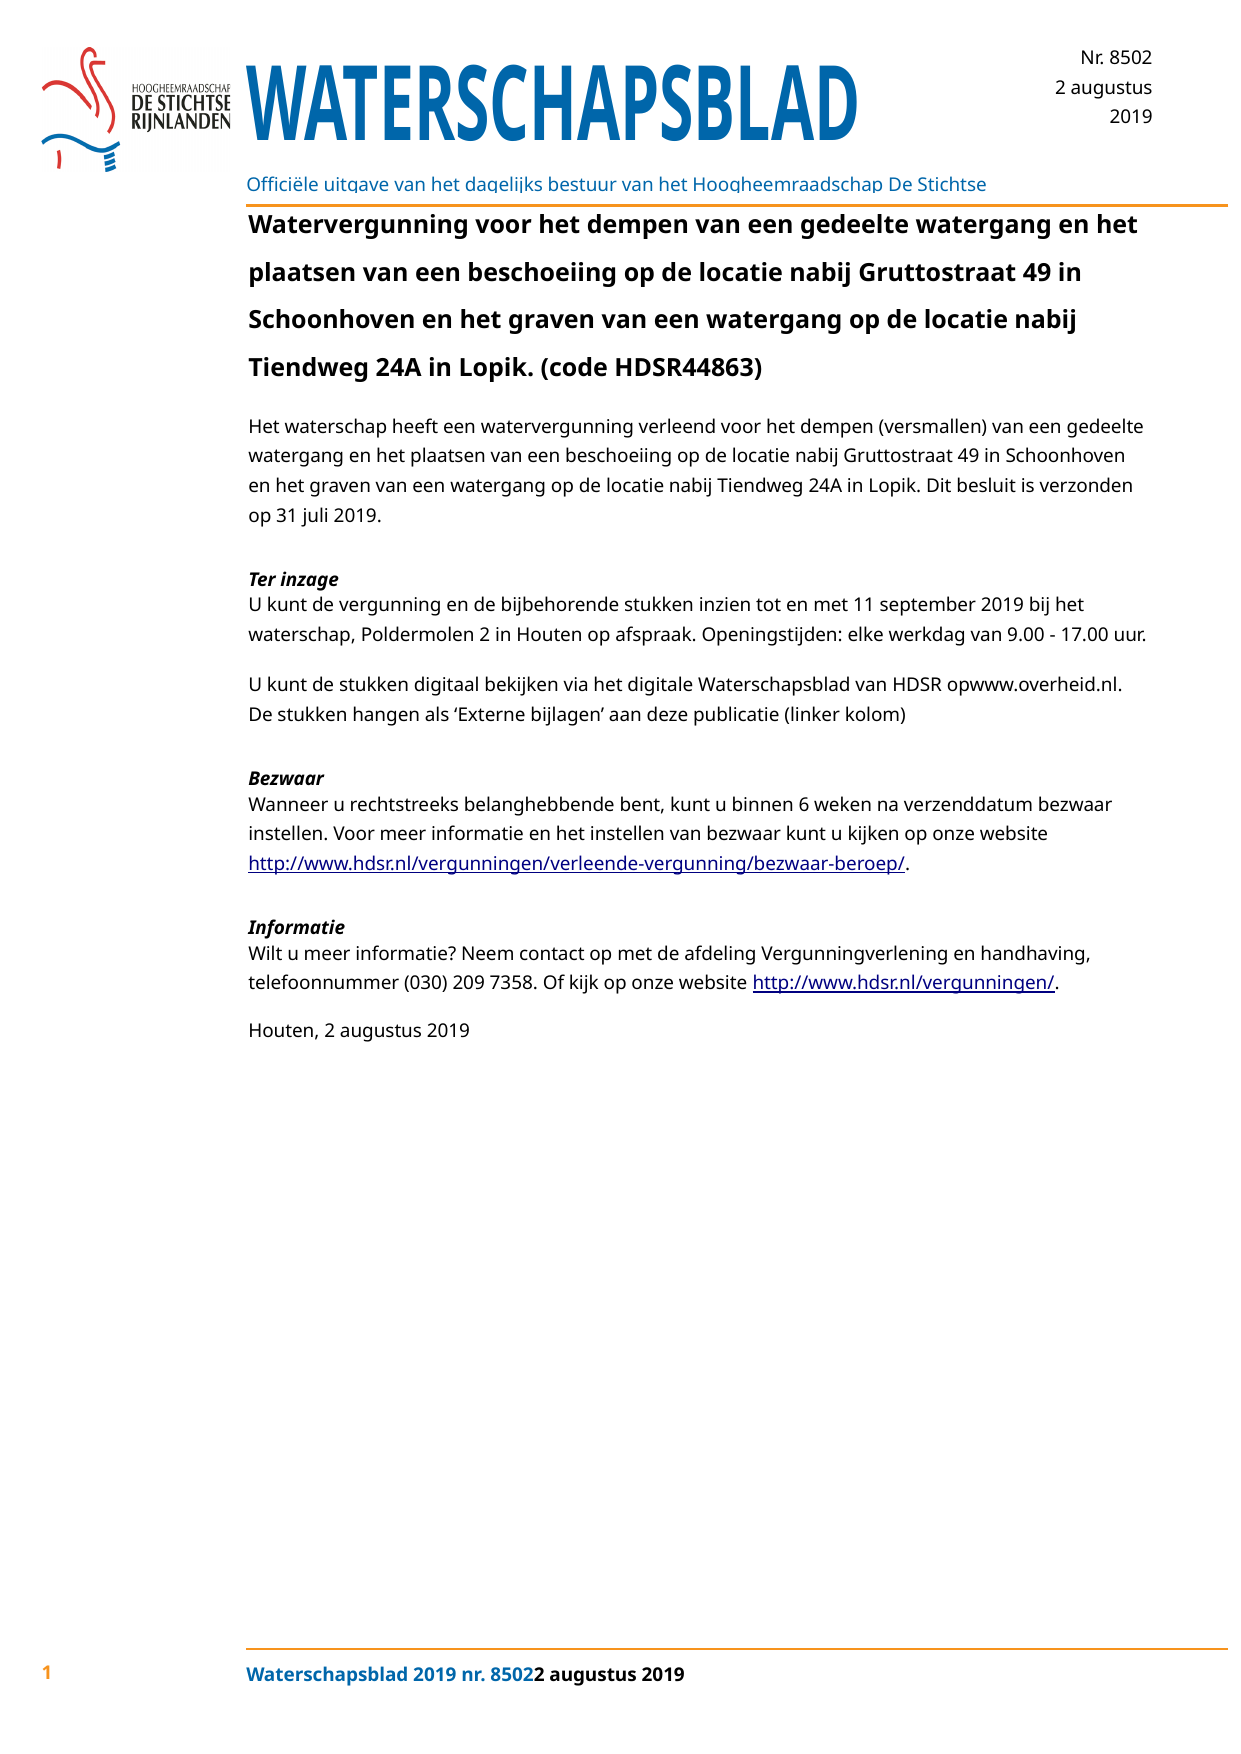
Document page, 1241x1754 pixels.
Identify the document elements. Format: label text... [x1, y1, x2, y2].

picture [41, 47, 231, 172]
text Wilt u meer informatie? Neem contact op met de afdeling Vergunningverlening en handhaving, telefoonnummer (030) 209 7358. Of kijk op onze website http://www.hdsr.nl/vergunningen/. [248, 940, 1152, 995]
text Ter inzage [248, 566, 1152, 592]
text Bezwaar [248, 765, 1152, 791]
text Wanneer u rechtstreeks belanghebbende bent, kunt u binnen 6 weken na verzenddatum bezwaar instellen. Voor meer informatie en het instellen van bezwaar kunt u kijken op onze website http://www.hdsr.nl/vergunningen/verleende-vergunning/bezwaar-beroep/. [248, 791, 1152, 876]
text Houten, 2 augustus 2019 [248, 1017, 1152, 1043]
text Informatie [248, 914, 1152, 940]
text Watervergunning voor het dempen van een gedeelte watergang en het plaatsen van een beschoeiing op de locatie nabij Gruttostraat 49 in Schoonhoven en het graven van een watergang op de locatie nabij Tiendweg 24A in Lopik. (code HDSR44863) [248, 207, 1152, 384]
text U kunt de stukken digitaal bekijken via het digitale Waterschapsblad van HDSR opwww.overheid.nl. De stukken hangen als ‘Externe bijlagen’ aan deze publicatie (linker kolom) [248, 672, 1152, 727]
text Het waterschap heeft een watervergunning verleend voor het dempen (versmallen) van een gedeelte watergang en het plaatsen van een beschoeiing op de locatie nabij Gruttostraat 49 in Schoonhoven en het graven van een watergang op de locatie nabij Tiendweg 24A in Lopik. Dit besluit is verzonden op 31 juli 2019. [248, 413, 1152, 528]
text U kunt de vergunning en de bijbehorende stukken inzien tot en met 11 september 2019 bij het waterschap, Poldermolen 2 in Houten op afspraak. Openingstijden: elke werkdag van 9.00 - 17.00 uur. [248, 592, 1152, 647]
